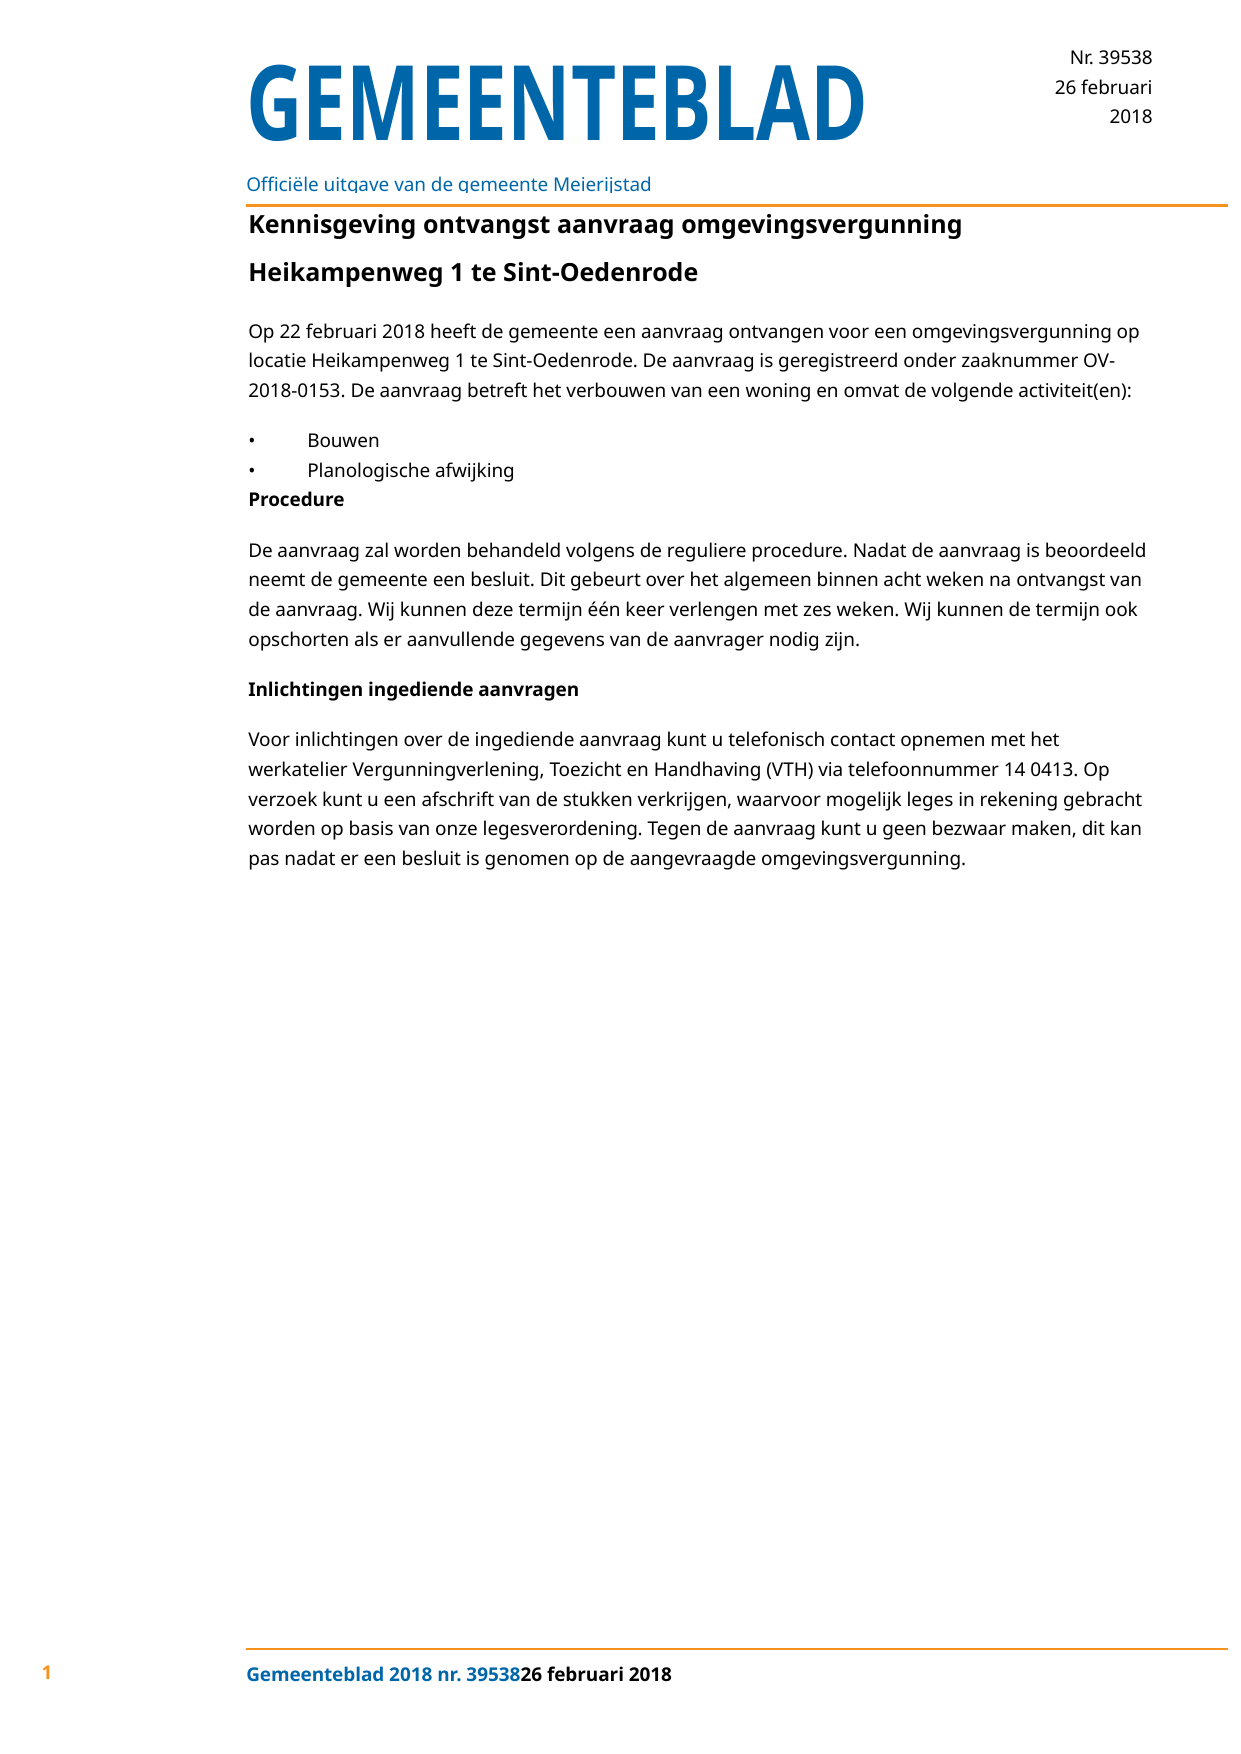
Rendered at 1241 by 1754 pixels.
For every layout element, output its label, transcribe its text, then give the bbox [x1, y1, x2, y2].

text Voor inlichtingen over de ingediende aanvraag kunt u telefonisch contact opnemen met het werkatelier Vergunningverlening, Toezicht en Handhaving (VTH) via telefoonnummer 14 0413. Op verzoek kunt u een afschrift van de stukken verkrijgen, waarvoor mogelijk leges in rekening gebracht worden op basis van onze legesverordening. Tegen de aanvraag kunt u geen bezwaar maken, dit kan pas nadat er een besluit is genomen op de aangevraagde omgevingsvergunning. [248, 727, 1152, 871]
text Kennisgeving ontvangst aanvraag omgevingsvergunning Heikampenweg 1 te Sint-Oedenrode [248, 207, 1152, 288]
text De aanvraag zal worden behandeld volgens de reguliere procedure. Nadat de aanvraag is beoordeeld neemt de gemeente een besluit. Dit gebeurt over het algemeen binnen acht weken na ontvangst van de aanvraag. Wij kunnen deze termijn één keer verlengen met zes weken. Wij kunnen de termijn ook opschorten als er aanvullende gegevens van de aanvrager nodig zijn. [248, 537, 1152, 652]
list Bouwen [248, 427, 1152, 453]
text Op 22 februari 2018 heeft de gemeente een aanvraag ontvangen voor een omgevingsvergunning op locatie Heikampenweg 1 te Sint-Oedenrode. De aanvraag is geregistreerd onder zaaknummer OV-2018-0153. De aanvraag betreft het verbouwen van een woning en omvat de volgende activiteit(en): [248, 318, 1152, 403]
text Inlichtingen ingediende aanvragen [248, 676, 1152, 702]
list Planologische afwijking [248, 457, 1152, 483]
picture [41, 47, 231, 172]
text Procedure [248, 487, 1152, 512]
